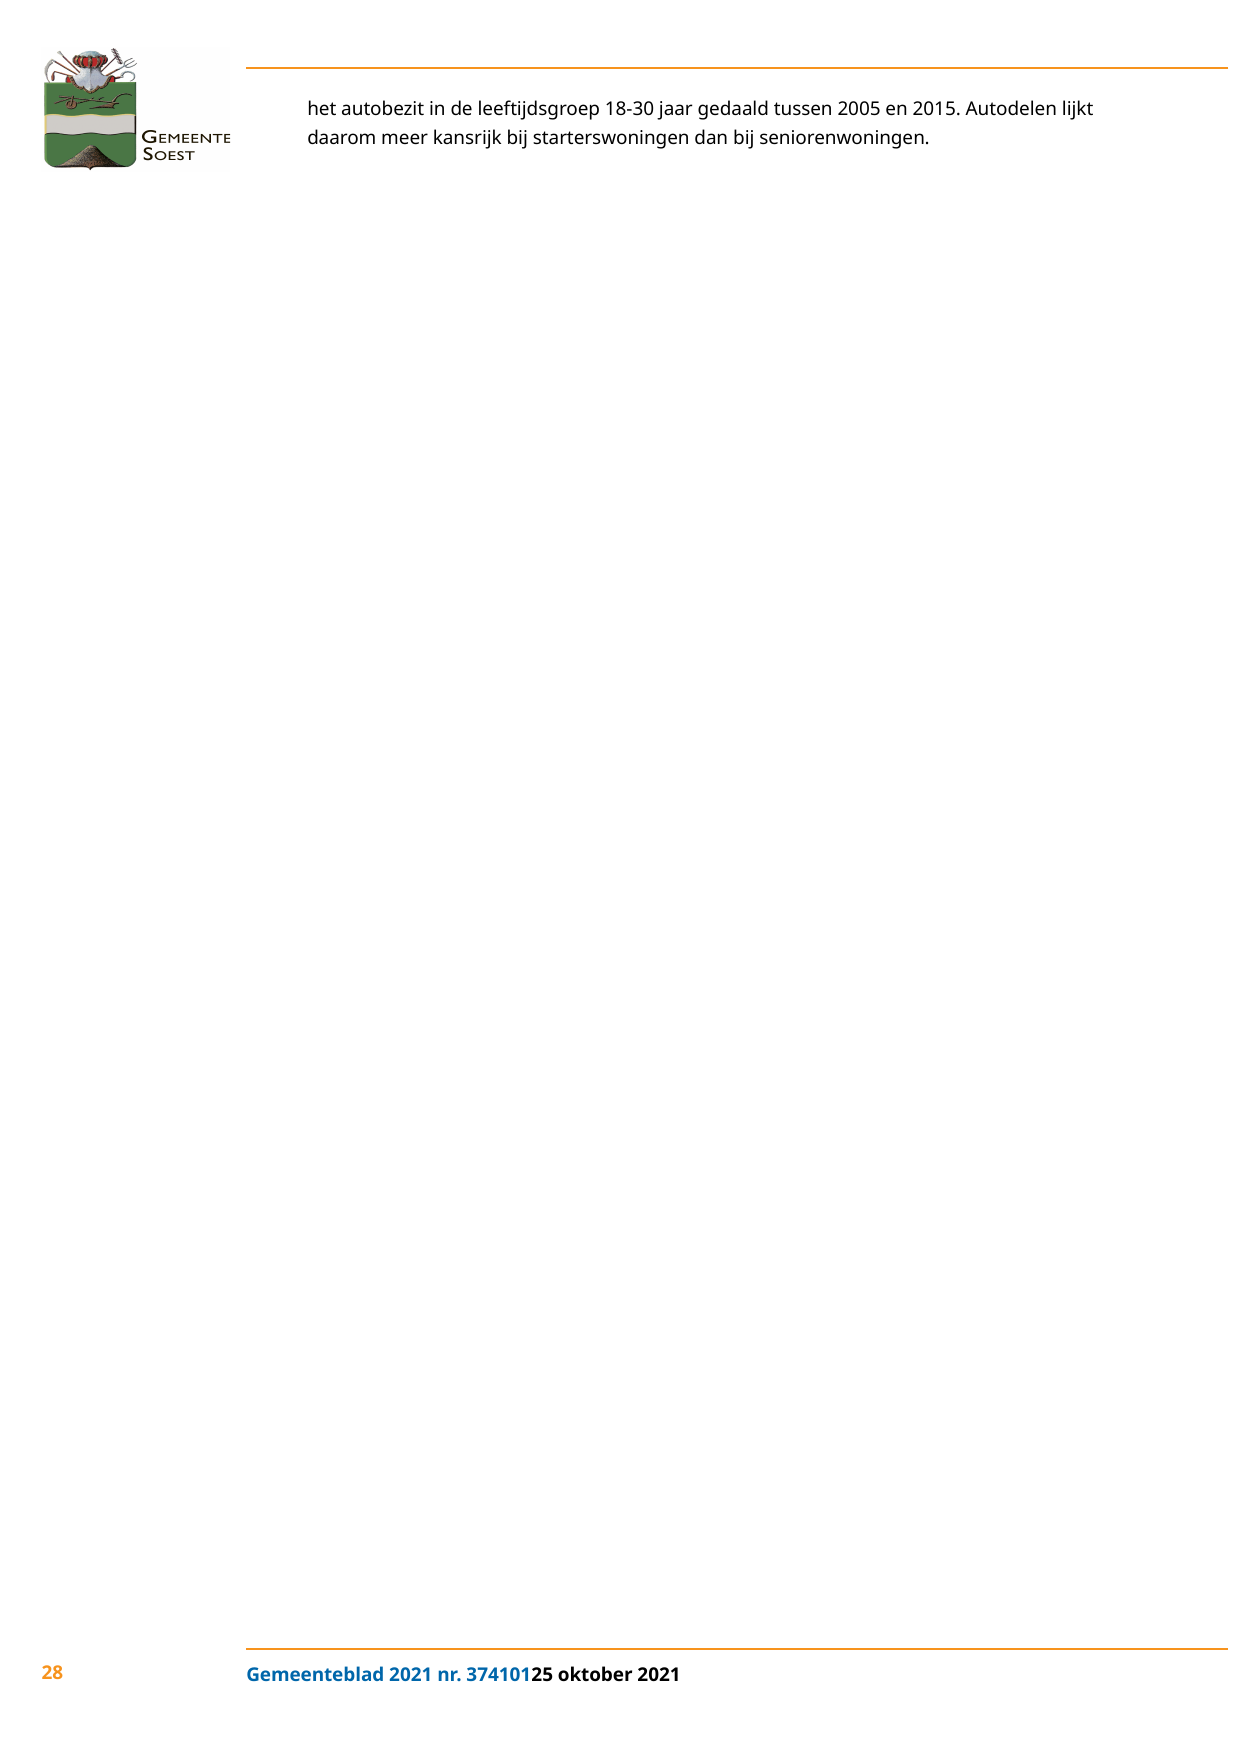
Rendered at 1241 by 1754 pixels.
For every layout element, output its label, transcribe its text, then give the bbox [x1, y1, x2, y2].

list het autobezit in de leeftijdsgroep 18-30 jaar gedaald tussen 2005 en 2015. Autodelen lijkt daarom meer kansrijk bij starterswoningen dan bij seniorenwoningen. [248, 95, 1152, 150]
picture [41, 47, 231, 172]
